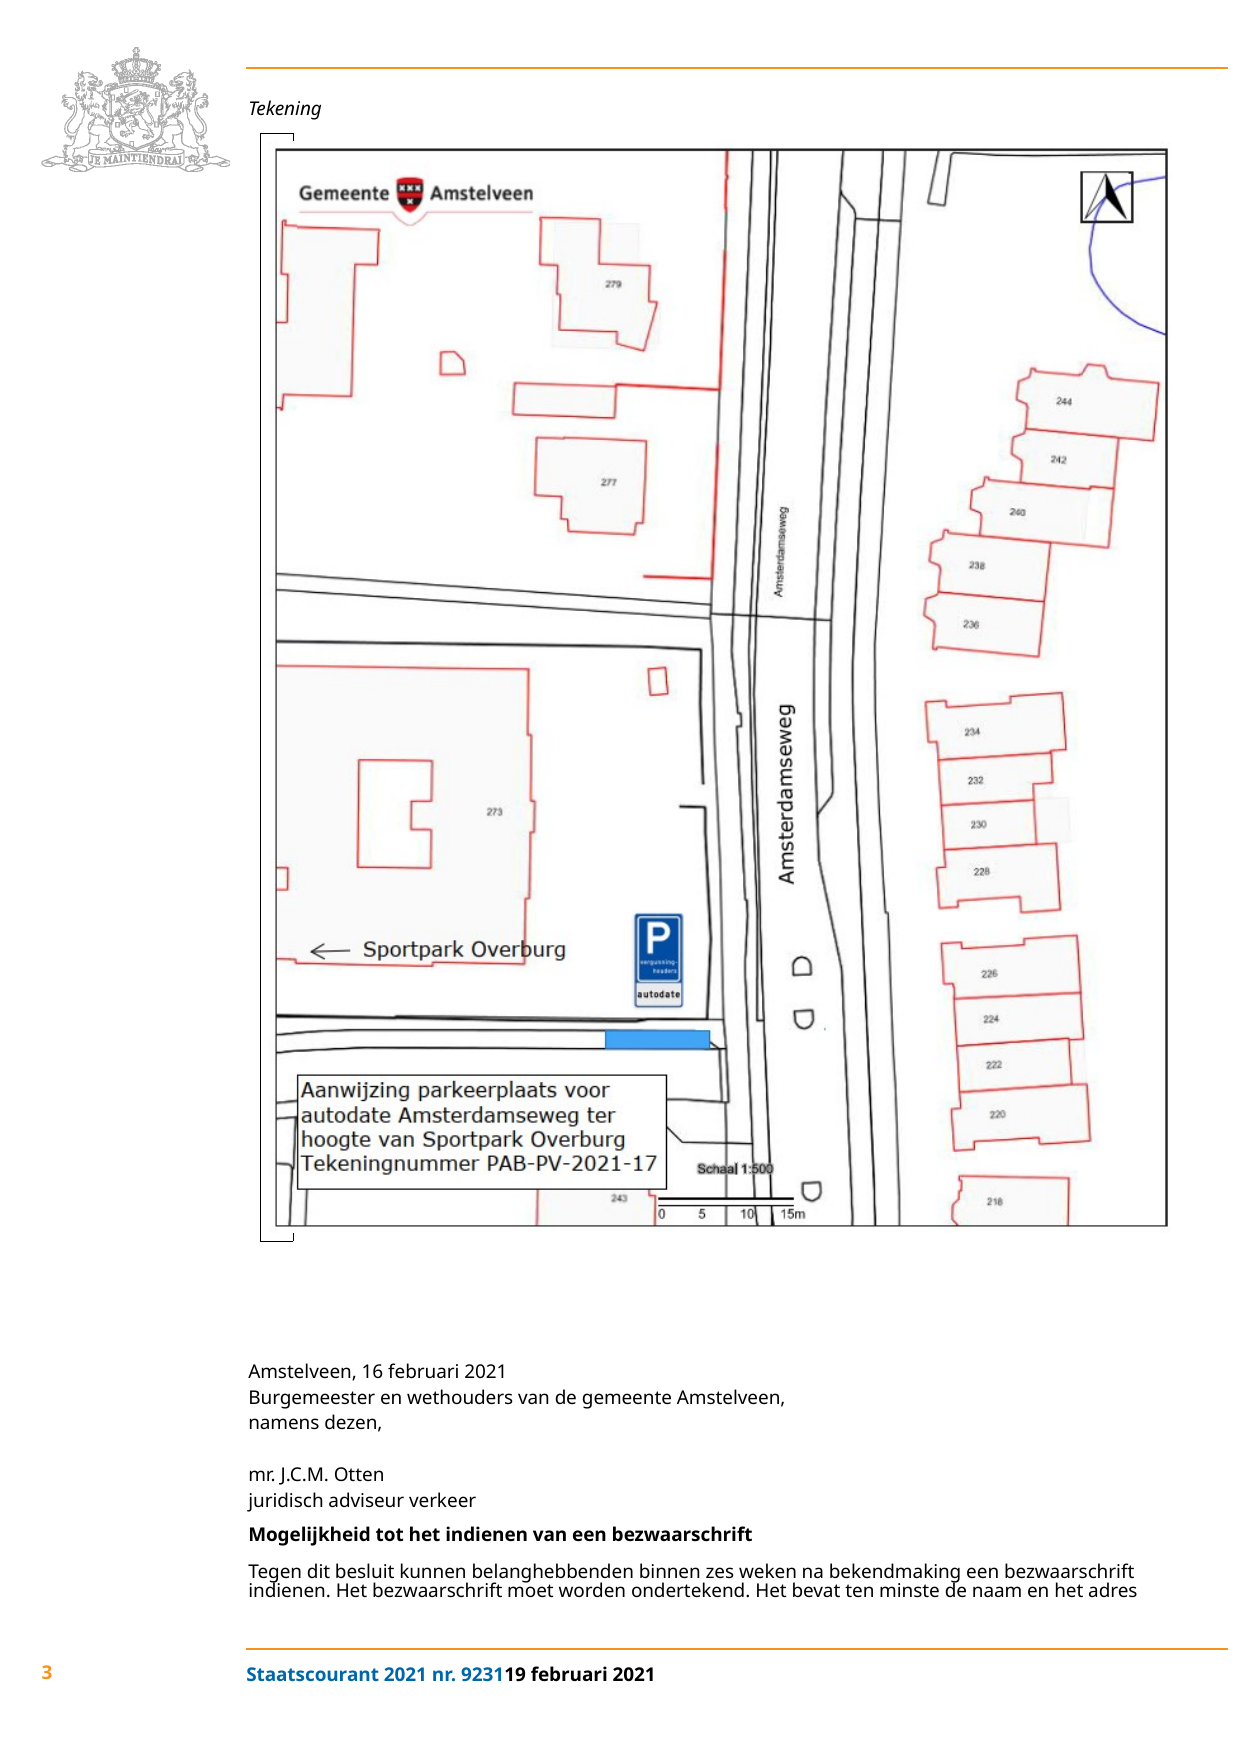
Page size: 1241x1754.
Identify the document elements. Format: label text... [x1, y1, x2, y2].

text Tegen dit besluit kunnen belanghebbenden binnen zes weken na bekendmaking een bezwaarschrift indienen. Het bezwaarschrift moet worden ondertekend. Het bevat ten minste de naam en het adres [248, 1563, 1152, 1602]
text namens dezen, [248, 1409, 1152, 1435]
text Mogelijkheid tot het indienen van een bezwaarschrift [248, 1526, 1152, 1545]
text mr. J.C.M. Otten [248, 1461, 1152, 1487]
text juridisch adviseur verkeer [248, 1487, 1152, 1512]
text Amstelveen, 16 februari 2021 [248, 1358, 1152, 1384]
text Burgemeester en wethouders van de gemeente Amstelveen, [248, 1384, 1152, 1409]
picture [268, 141, 1173, 1233]
text Tekening [248, 95, 1152, 121]
picture [41, 47, 231, 172]
